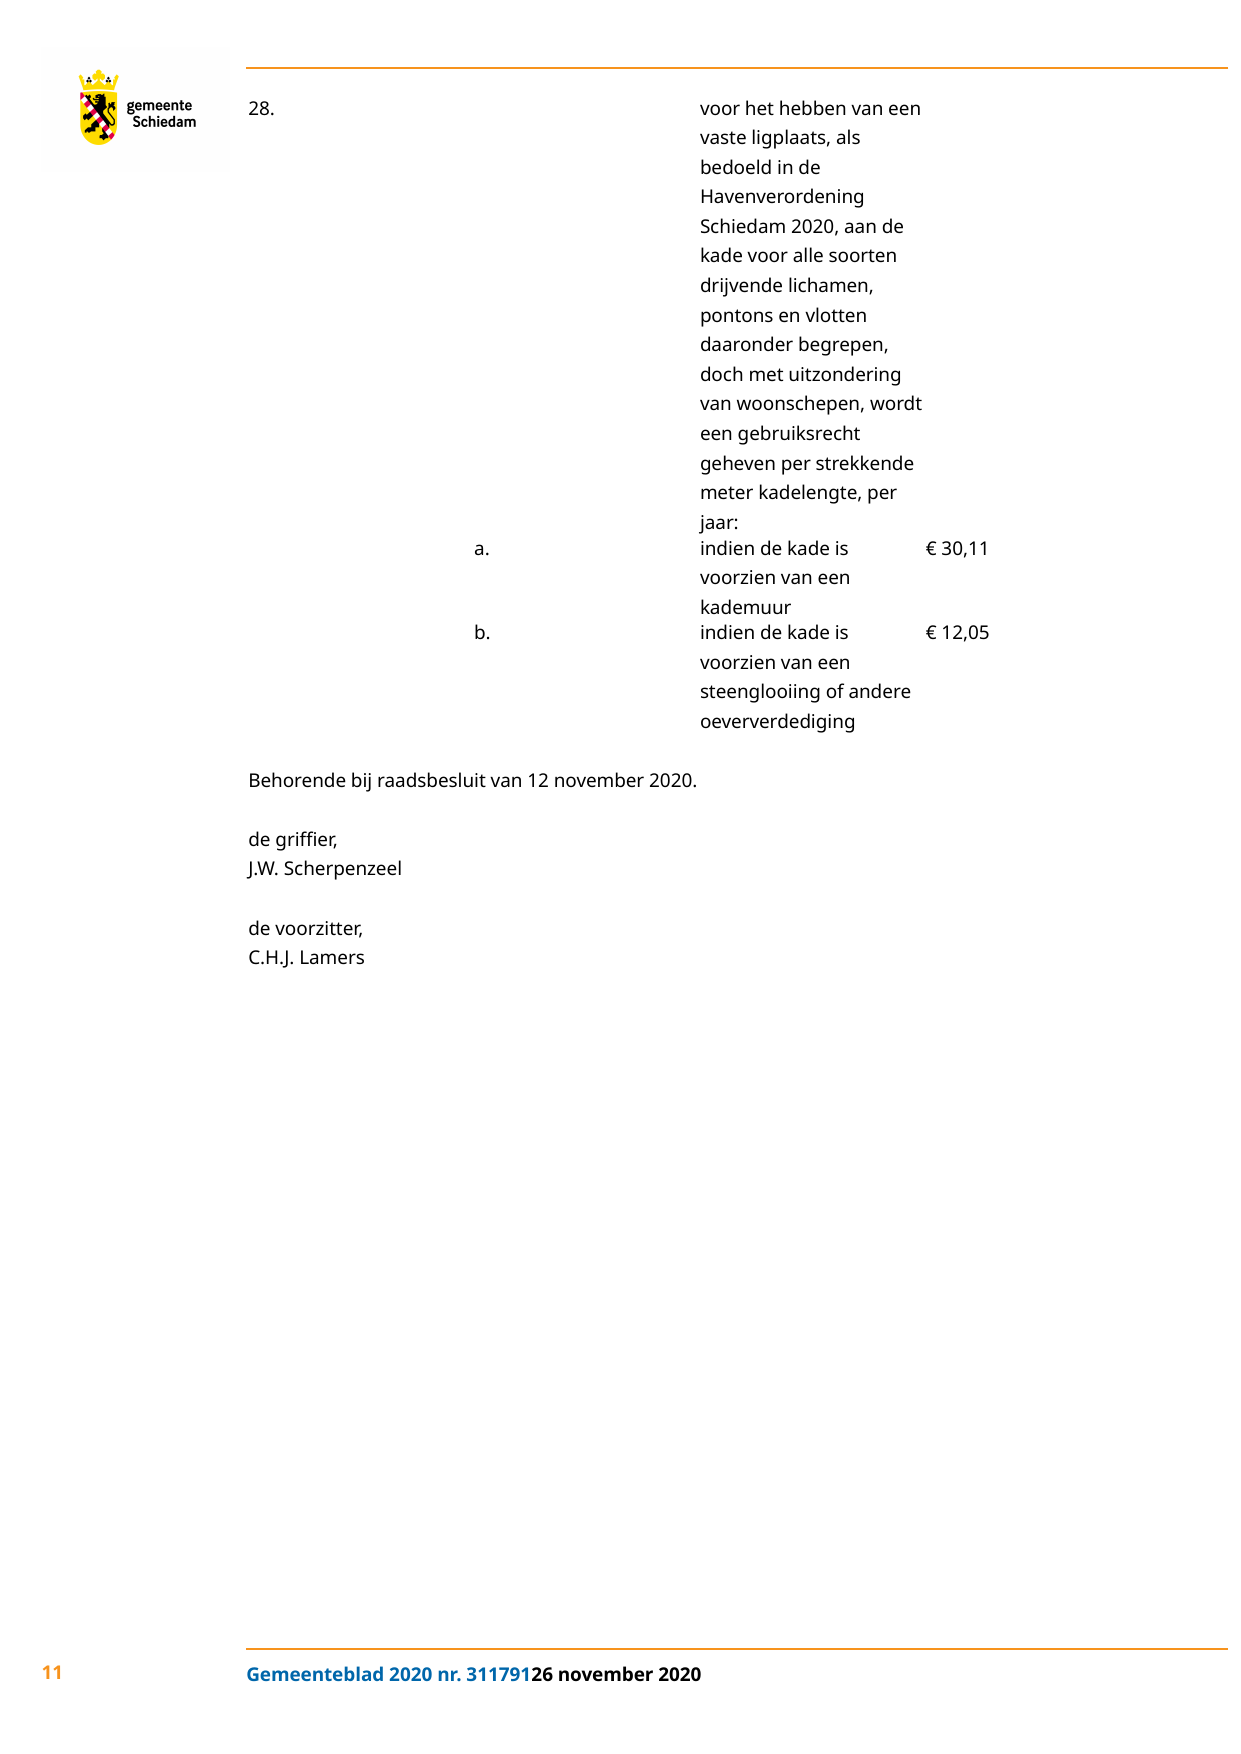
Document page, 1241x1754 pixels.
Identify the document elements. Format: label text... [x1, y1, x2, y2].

table_cell [248, 620, 474, 734]
table_cell b. [474, 620, 700, 734]
text de voorzitter, [248, 915, 1152, 941]
text C.H.J. Lamers [248, 944, 1152, 970]
table_cell [248, 535, 474, 619]
table_cell a. [474, 535, 700, 619]
table_cell indien de kade is voorzien van een steenglooiing of andere oeververdediging [700, 620, 926, 734]
table_cell indien de kade is voorzien van een kademuur [700, 535, 926, 619]
table_cell [926, 95, 1152, 535]
picture [41, 47, 231, 172]
text J.W. Scherpenzeel [248, 856, 1152, 881]
text Behorende bij raadsbesluit van 12 november 2020. [248, 767, 1152, 793]
table_cell [474, 95, 700, 535]
table_cell 28. [248, 95, 474, 535]
table_cell € 12,05 [926, 620, 1152, 734]
text de griffier, [248, 826, 1152, 852]
table_cell € 30,11 [926, 535, 1152, 619]
table_cell voor het hebben van een vaste ligplaats, als bedoeld in de Havenverordening Schiedam 2020, aan de kade voor alle soorten drijvende lichamen, pontons en vlotten daaronder begrepen, doch met uitzondering van woonschepen, wordt een gebruiksrecht geheven per strekkende meter kadelengte, per jaar: [700, 95, 926, 535]
